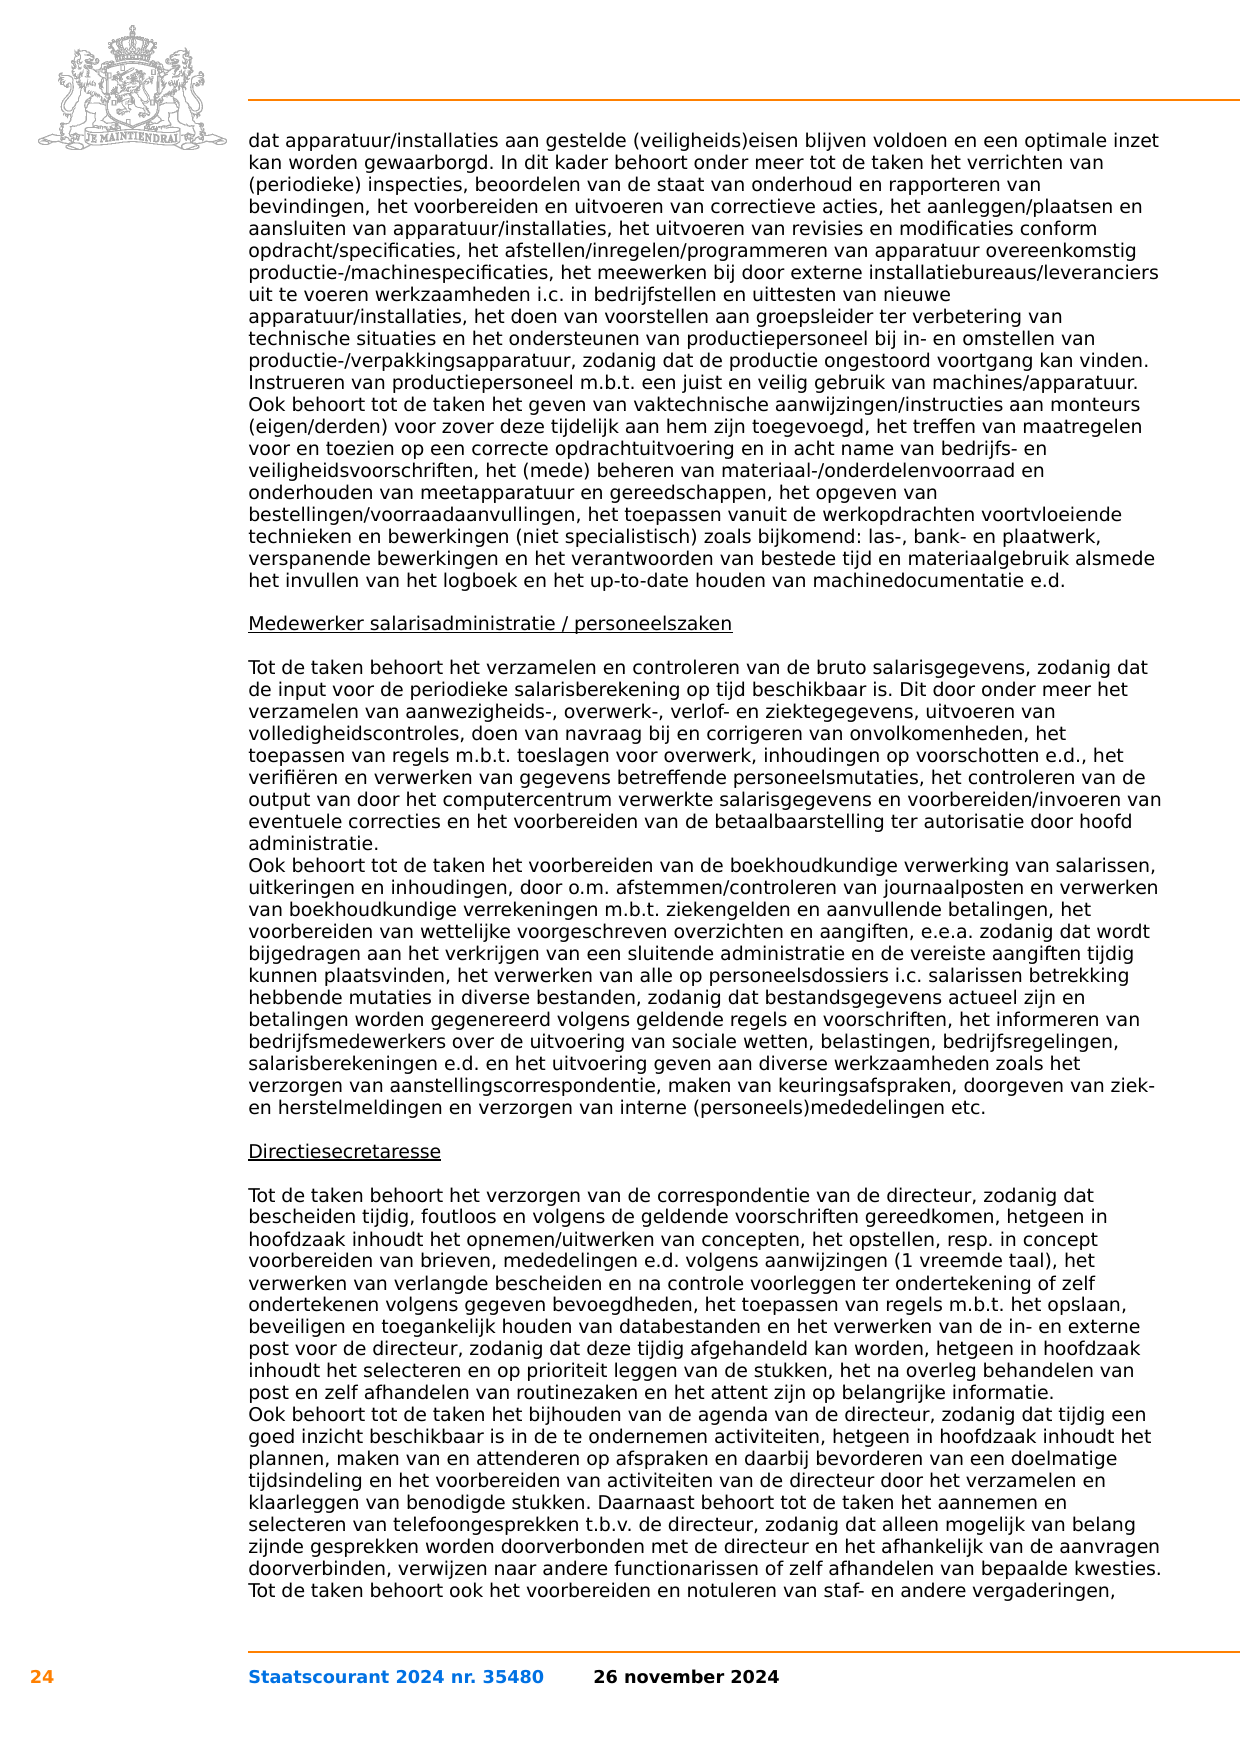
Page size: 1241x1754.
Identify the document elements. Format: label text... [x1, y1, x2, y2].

subtitle Medewerker salarisadministratie / personeelszaken [248, 613, 1163, 635]
text Ook behoort tot de taken het geven van vaktechnische aanwijzingen/instructies aan monteurs (eigen/derden) voor zover deze tijdelijk aan hem zijn toegevoegd, het treffen van maatregelen voor en toezien op een correcte opdrachtuitvoering en in acht name van bedrijfs- en veiligheidsvoorschriften, het (mede) beheren van materiaal-/onderdelenvoorraad en onderhouden van meetapparatuur en gereedschappen, het opgeven van bestellingen/voorraadaanvullingen, het toepassen vanuit de werkopdrachten voortvloeiende technieken en bewerkingen (niet specialistisch) zoals bijkomend: las-, bank- en plaatwerk, verspanende bewerkingen en het verantwoorden van bestede tijd en materiaalgebruik alsmede het invullen van het logboek en het up-to-date houden van machinedocumentatie e.d. [248, 394, 1163, 591]
picture [38, 25, 227, 150]
text Tot de taken behoort het verzorgen van de correspondentie van de directeur, zodanig dat bescheiden tijdig, foutloos en volgens de geldende voorschriften gereedkomen, hetgeen in hoofdzaak inhoudt het opnemen/uitwerken van concepten, het opstellen, resp. in concept voorbereiden van brieven, mededelingen e.d. volgens aanwijzingen (1 vreemde taal), het verwerken van verlangde bescheiden en na controle voorleggen ter ondertekening of zelf ondertekenen volgens gegeven bevoegdheden, het toepassen van regels m.b.t. het opslaan, beveiligen en toegankelijk houden van databestanden en het verwerken van de in- en externe post voor de directeur, zodanig dat deze tijdig afgehandeld kan worden, hetgeen in hoofdzaak inhoudt het selecteren en op prioriteit leggen van de stukken, het na overleg behandelen van post en zelf afhandelen van routinezaken en het attent zijn op belangrijke informatie. [248, 1184, 1163, 1404]
subtitle Directiesecretaresse [248, 1141, 1163, 1163]
text Ook behoort tot de taken het bijhouden van de agenda van de directeur, zodanig dat tijdig een goed inzicht beschikbaar is in de te ondernemen activiteiten, hetgeen in hoofdzaak inhoudt het plannen, maken van en attenderen op afspraken en daarbij bevorderen van een doelmatige tijdsindeling en het voorbereiden van activiteiten van de directeur door het verzamelen en klaarleggen van benodigde stukken. Daarnaast behoort tot de taken het aannemen en selecteren van telefoongesprekken t.b.v. de directeur, zodanig dat alleen mogelijk van belang zijnde gesprekken worden doorverbonden met de directeur en het afhankelijk van de aanvragen doorverbinden, verwijzen naar andere functionarissen of zelf afhandelen van bepaalde kwesties. Tot de taken behoort ook het voorbereiden en notuleren van staf- en andere vergaderingen, [248, 1404, 1163, 1602]
text dat apparatuur/installaties aan gestelde (veiligheids)eisen blijven voldoen en een optimale inzet kan worden gewaarborgd. In dit kader behoort onder meer tot de taken het verrichten van (periodieke) inspecties, beoordelen van de staat van onderhoud en rapporteren van bevindingen, het voorbereiden en uitvoeren van correctieve acties, het aanleggen/plaatsen en aansluiten van apparatuur/installaties, het uitvoeren van revisies en modificaties conform opdracht/specificaties, het afstellen/inregelen/programmeren van apparatuur overeenkomstig productie-/machinespecificaties, het meewerken bij door externe installatiebureaus/leveranciers uit te voeren werkzaamheden i.c. in bedrijfstellen en uittesten van nieuwe apparatuur/installaties, het doen van voorstellen aan groepsleider ter verbetering van technische situaties en het ondersteunen van productiepersoneel bij in- en omstellen van productie-/verpakkingsapparatuur, zodanig dat de productie ongestoord voortgang kan vinden. Instrueren van productiepersoneel m.b.t. een juist en veilig gebruik van machines/apparatuur. [248, 130, 1163, 394]
text Tot de taken behoort het verzamelen en controleren van de bruto salarisgegevens, zodanig dat de input voor de periodieke salarisberekening op tijd beschikbaar is. Dit door onder meer het verzamelen van aanwezigheids-, overwerk-, verlof- en ziektegegevens, uitvoeren van volledigheidscontroles, doen van navraag bij en corrigeren van onvolkomenheden, het toepassen van regels m.b.t. toeslagen voor overwerk, inhoudingen op voorschotten e.d., het verifiëren en verwerken van gegevens betreffende personeelsmutaties, het controleren van de output van door het computercentrum verwerkte salarisgegevens en voorbereiden/invoeren van eventuele correcties en het voorbereiden van de betaalbaarstelling ter autorisatie door hoofd administratie. [248, 657, 1163, 855]
text Ook behoort tot de taken het voorbereiden van de boekhoudkundige verwerking van salarissen, uitkeringen en inhoudingen, door o.m. afstemmen/controleren van journaalposten en verwerken van boekhoudkundige verrekeningen m.b.t. ziekengelden en aanvullende betalingen, het voorbereiden van wettelijke voorgeschreven overzichten en aangiften, e.e.a. zodanig dat wordt bijgedragen aan het verkrijgen van een sluitende administratie en de vereiste aangiften tijdig kunnen plaatsvinden, het verwerken van alle op personeelsdossiers i.c. salarissen betrekking hebbende mutaties in diverse bestanden, zodanig dat bestandsgegevens actueel zijn en betalingen worden gegenereerd volgens geldende regels en voorschriften, het informeren van bedrijfsmedewerkers over de uitvoering van sociale wetten, belastingen, bedrijfsregelingen, salarisberekeningen e.d. en het uitvoering geven aan diverse werkzaamheden zoals het verzorgen van aanstellingscorrespondentie, maken van keuringsafspraken, doorgeven van ziek- en herstelmeldingen en verzorgen van interne (personeels)mededelingen etc. [248, 855, 1163, 1119]
